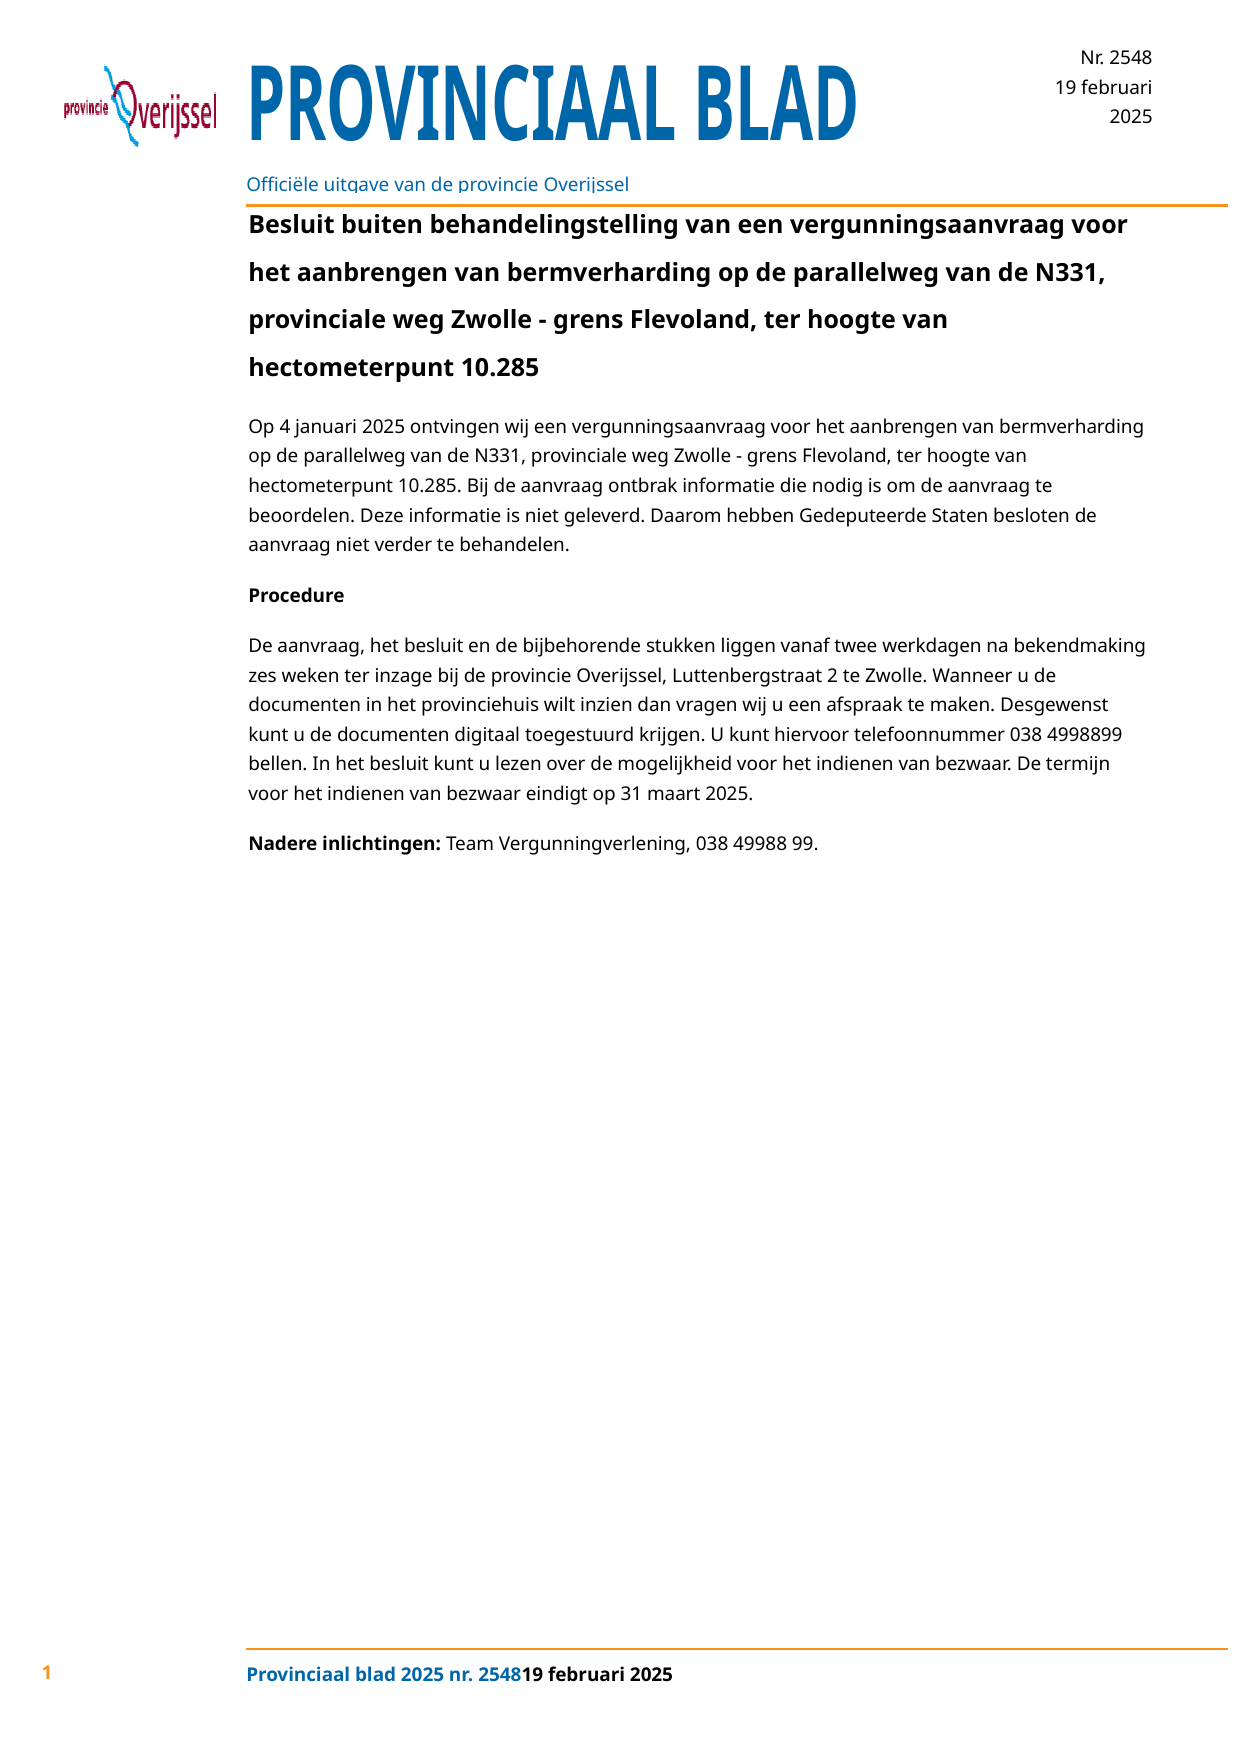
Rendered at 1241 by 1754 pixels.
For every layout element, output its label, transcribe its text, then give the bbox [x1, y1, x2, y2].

text Nadere inlichtingen: Team Vergunningverlening, 038 49988 99. [248, 831, 1152, 856]
text Procedure [248, 582, 1152, 608]
text Besluit buiten behandelingstelling van een vergunningsaanvraag voor het aanbrengen van bermverharding op de parallelweg van de N331, provinciale weg Zwolle - grens Flevoland, ter hoogte van hectometerpunt 10.285 [248, 207, 1152, 384]
text Op 4 januari 2025 ontvingen wij een vergunningsaanvraag voor het aanbrengen van bermverharding op de parallelweg van de N331, provinciale weg Zwolle - grens Flevoland, ter hoogte van hectometerpunt 10.285. Bij de aanvraag ontbrak informatie die nodig is om de aanvraag te beoordelen. Deze informatie is niet geleverd. Daarom hebben Gedeputeerde Staten besloten de aanvraag niet verder te behandelen. [248, 413, 1152, 557]
picture [41, 47, 231, 172]
text De aanvraag, het besluit en de bijbehorende stukken liggen vanaf twee werkdagen na bekendmaking zes weken ter inzage bij de provincie Overijssel, Luttenbergstraat 2 te Zwolle. Wanneer u de documenten in het provinciehuis wilt inzien dan vragen wij u een afspraak te maken. Desgewenst kunt u de documenten digitaal toegestuurd krijgen. U kunt hiervoor telefoonnummer 038 4998899 bellen. In het besluit kunt u lezen over de mogelijkheid voor het indienen van bezwaar. De termijn voor het indienen van bezwaar eindigt op 31 maart 2025. [248, 632, 1152, 806]
